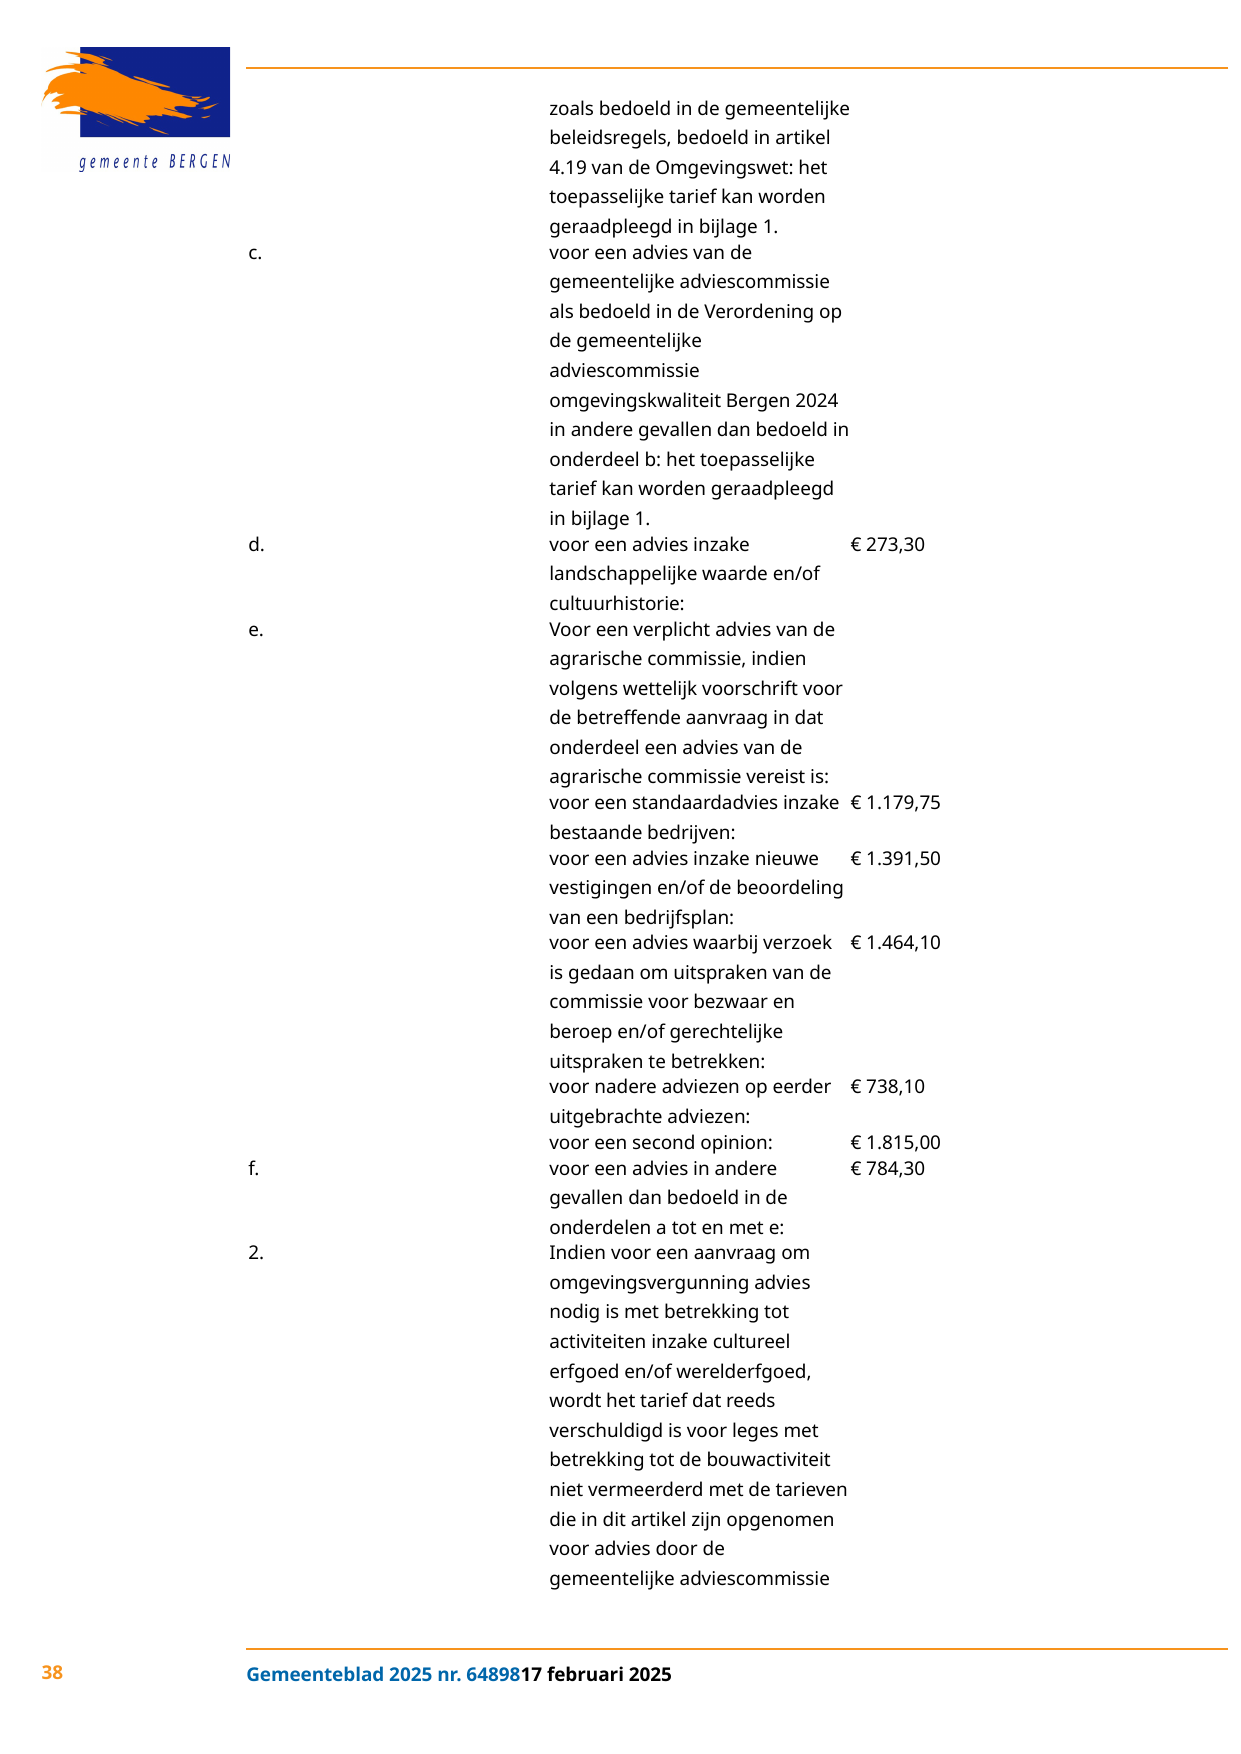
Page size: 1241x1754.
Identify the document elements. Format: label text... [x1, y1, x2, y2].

table_cell € 273,30 [850, 531, 1152, 616]
table_cell voor een advies inzake nieuwe vestigingen en/of de beoordeling van een bedrijfsplan: [549, 845, 850, 929]
table_cell [850, 1240, 1152, 1591]
table_cell [850, 239, 1152, 531]
table_cell [248, 1129, 549, 1155]
table_cell d. [248, 531, 549, 616]
picture [41, 47, 231, 172]
table_cell € 1.391,50 [850, 845, 1152, 929]
table_cell € 784,30 [850, 1155, 1152, 1239]
table_cell voor een advies in andere gevallen dan bedoeld in de onderdelen a tot en met e: [549, 1155, 850, 1239]
table_cell Indien voor een aanvraag om omgevingsvergunning advies nodig is met betrekking tot activiteiten inzake cultureel erfgoed en/of werelderfgoed, wordt het tarief dat reeds verschuldigd is voor leges met betrekking tot de bouwactiviteit niet vermeerderd met de tarieven die in dit artikel zijn opgenomen voor advies door de gemeentelijke adviescommissie [549, 1240, 850, 1591]
table_cell [248, 789, 549, 845]
table_cell € 1.179,75 [850, 789, 1152, 845]
table_cell [850, 616, 1152, 789]
table_cell voor een advies van de gemeentelijke adviescommissie als bedoeld in de Verordening op de gemeentelijke adviescommissie omgevingskwaliteit Bergen 2024 in andere gevallen dan bedoeld in onderdeel b: het toepasselijke tarief kan worden geraadpleegd in bijlage 1. [549, 239, 850, 531]
table_cell voor een advies inzake landschappelijke waarde en/of cultuurhistorie: [549, 531, 850, 616]
table_cell [248, 95, 549, 239]
table_cell c. [248, 239, 549, 531]
table_cell [248, 1074, 549, 1129]
table_cell f. [248, 1155, 549, 1239]
table_cell € 738,10 [850, 1074, 1152, 1129]
table_cell zoals bedoeld in de gemeentelijke beleidsregels, bedoeld in artikel 4.19 van de Omgevingswet: het toepasselijke tarief kan worden geraadpleegd in bijlage 1. [549, 95, 850, 239]
table_cell € 1.815,00 [850, 1129, 1152, 1155]
table_cell e. [248, 616, 549, 789]
table_cell voor nadere adviezen op eerder uitgebrachte adviezen: [549, 1074, 850, 1129]
table_cell [850, 95, 1152, 239]
table_cell voor een advies waarbij verzoek is gedaan om uitspraken van de commissie voor bezwaar en beroep en/of gerechtelijke uitspraken te betrekken: [549, 930, 850, 1074]
table_cell voor een second opinion: [549, 1129, 850, 1155]
table_cell [248, 930, 549, 1074]
table_cell 2. [248, 1240, 549, 1591]
table_cell [248, 845, 549, 929]
table_cell voor een standaardadvies inzake bestaande bedrijven: [549, 789, 850, 845]
table_cell Voor een verplicht advies van de agrarische commissie, indien volgens wettelijk voorschrift voor de betreffende aanvraag in dat onderdeel een advies van de agrarische commissie vereist is: [549, 616, 850, 789]
table_cell € 1.464,10 [850, 930, 1152, 1074]
